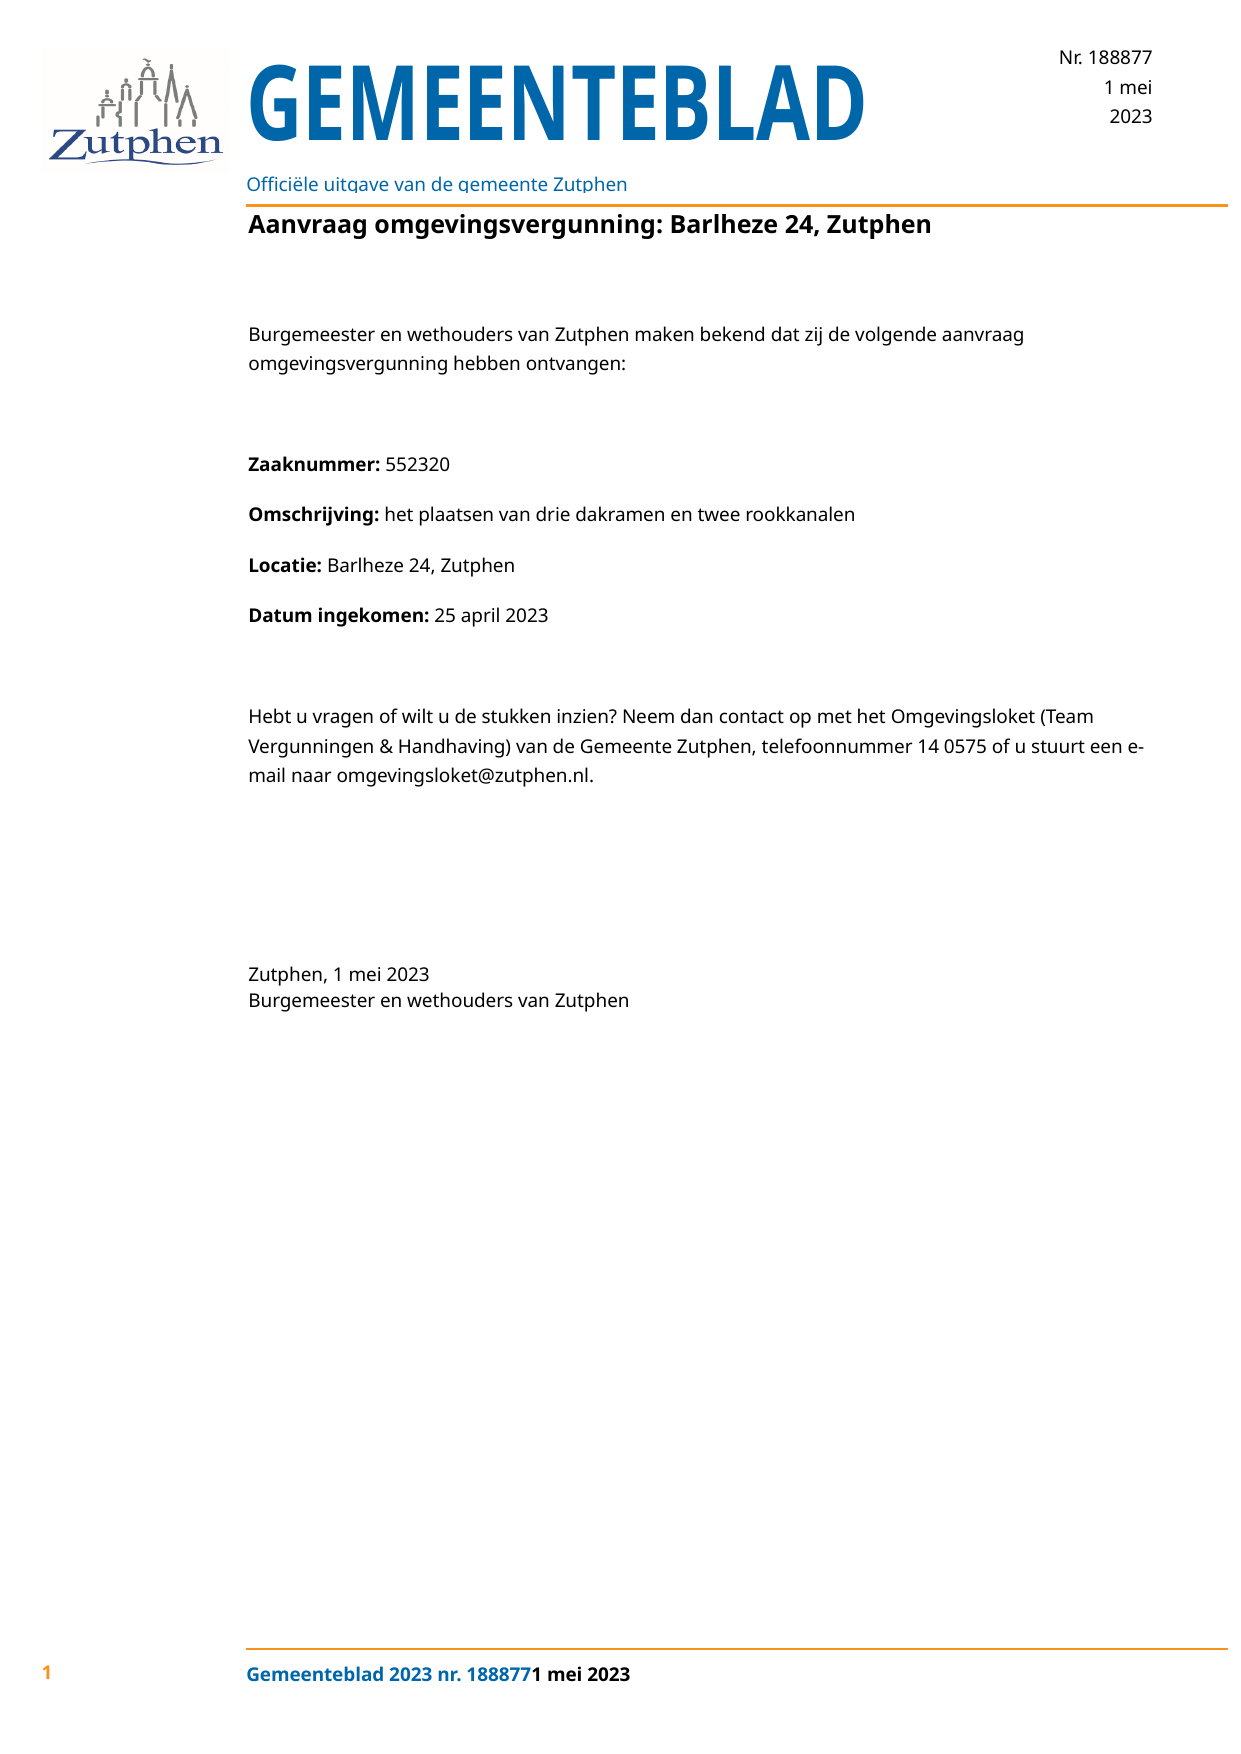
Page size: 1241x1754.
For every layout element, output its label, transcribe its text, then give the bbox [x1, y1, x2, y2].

text Hebt u vragen of wilt u de stukken inzien? Neem dan contact op met het Omgevingsloket (Team Vergunningen & Handhaving) van de Gemeente Zutphen, telefoonnummer 14 0575 of u stuurt een e-mail naar omgevingsloket@zutphen.nl. [248, 703, 1152, 788]
text Burgemeester en wethouders van Zutphen maken bekend dat zij de volgende aanvraag omgevingsvergunning hebben ontvangen: [248, 321, 1152, 376]
text Burgemeester en wethouders van Zutphen [248, 987, 1152, 1013]
text Omschrijving: het plaatsen van drie dakramen en twee rookkanalen [248, 502, 1152, 527]
text Aanvraag omgevingsvergunning: Barlheze 24, Zutphen [248, 207, 1152, 241]
picture [41, 47, 231, 172]
text Locatie: Barlheze 24, Zutphen [248, 552, 1152, 578]
text Zutphen, 1 mei 2023 [248, 961, 1152, 987]
text Zaaknummer: 552320 [248, 451, 1152, 477]
text Datum ingekomen: 25 april 2023 [248, 602, 1152, 628]
